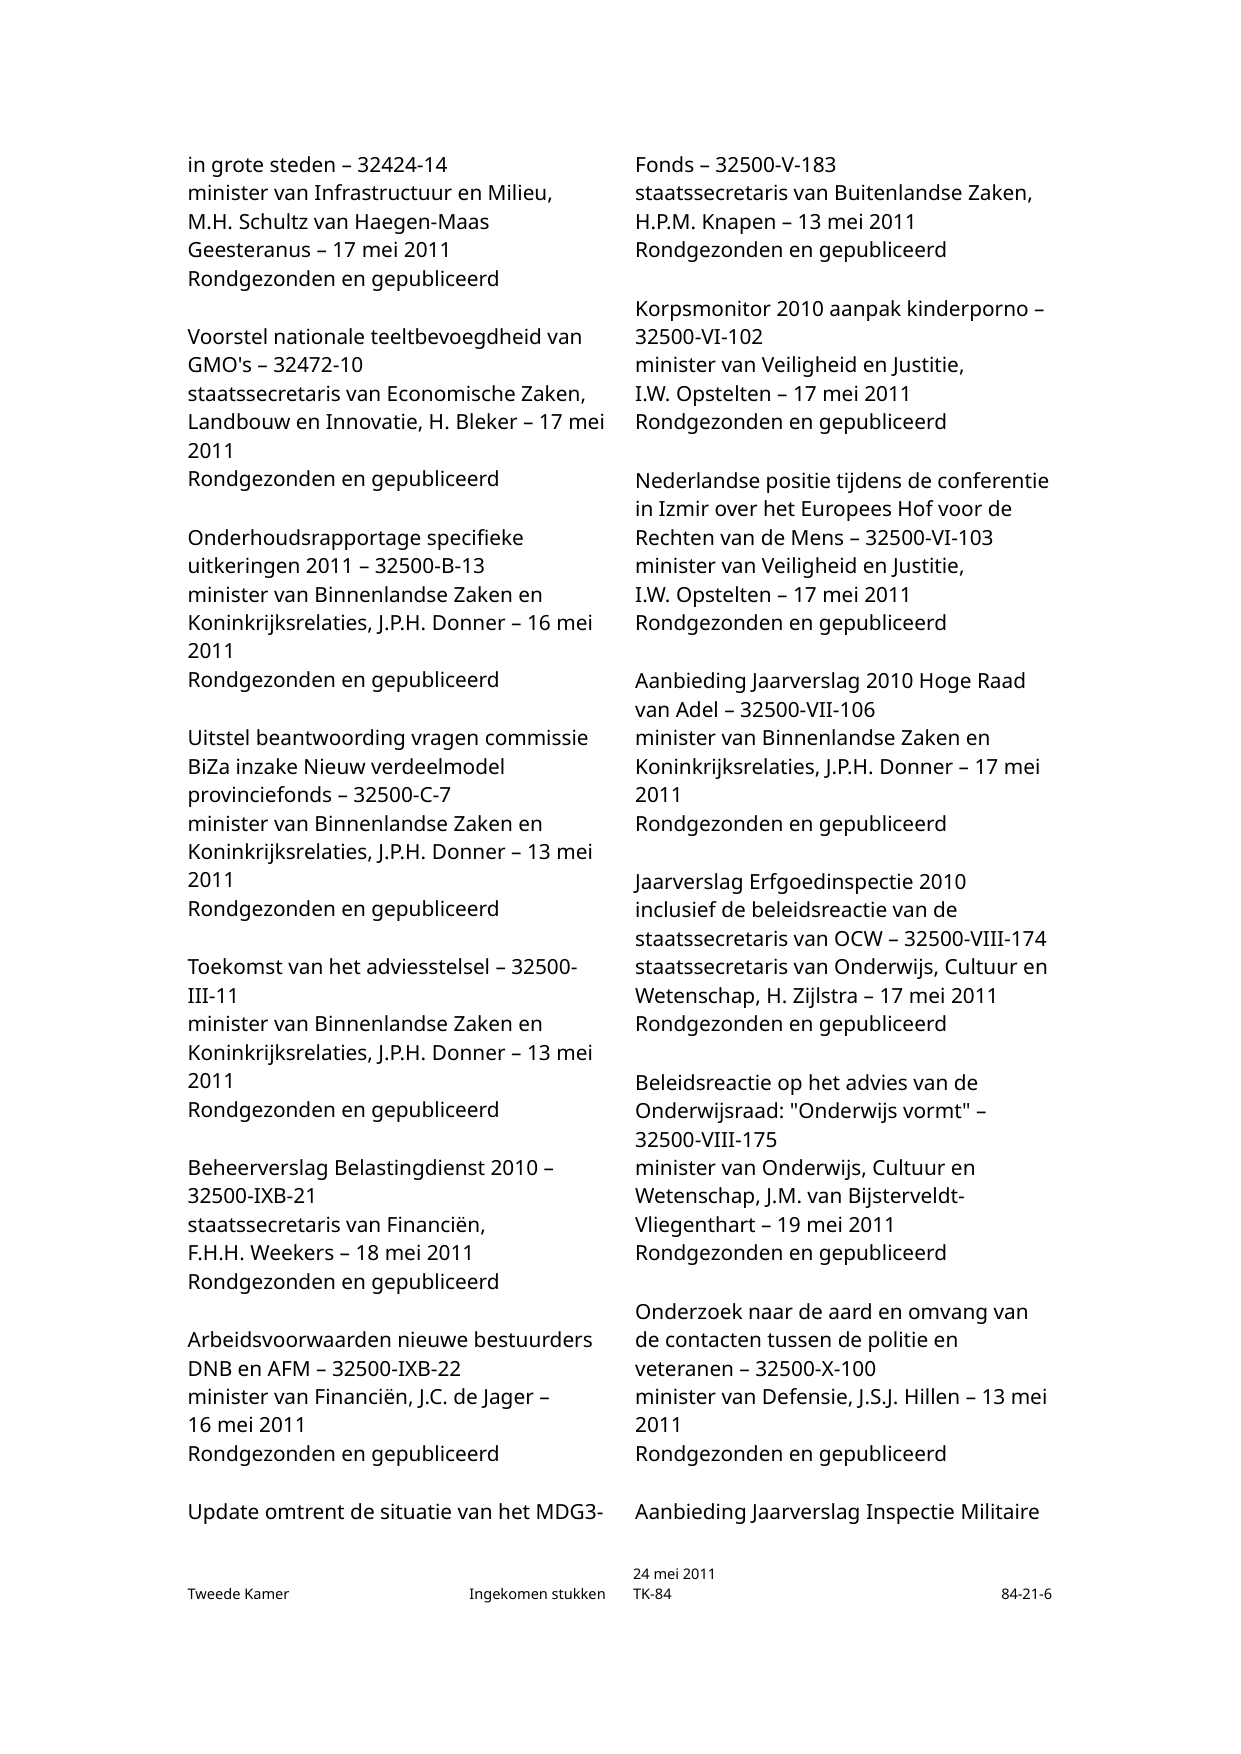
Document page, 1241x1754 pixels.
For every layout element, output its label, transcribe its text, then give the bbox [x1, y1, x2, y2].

text staatssecretaris van Onderwijs, Cultuur en Wetenschap, H. Zijlstra – 17 mei 2011 [635, 952, 1053, 1009]
text minister van Binnenlandse Zaken en Koninkrijksrelaties, J.P.H. Donner – 17 mei 2011 [635, 723, 1053, 809]
text minister van Defensie, J.S.J. Hillen – 13 mei 2011 [635, 1382, 1053, 1439]
text Beheerverslag Belastingdienst 2010 – 32500-IXB-21 [187, 1153, 605, 1210]
text staatssecretaris van Financiën, F.H.H. Weekers – 18 mei 2011 [187, 1210, 605, 1267]
text Rondgezonden en gepubliceerd [635, 407, 1053, 436]
text Onderhoudsrapportage specifieke uitkeringen 2011 – 32500-B-13 [187, 523, 605, 580]
text minister van Binnenlandse Zaken en Koninkrijksrelaties, J.P.H. Donner – 13 mei 2011 [187, 1009, 605, 1095]
text Rondgezonden en gepubliceerd [635, 809, 1053, 837]
text Onderzoek naar de aard en omvang van de contacten tussen de politie en veteranen – 32500-X-100 [635, 1297, 1053, 1382]
text Rondgezonden en gepubliceerd [187, 264, 605, 292]
text minister van Veiligheid en Justitie, I.W. Opstelten – 17 mei 2011 [635, 551, 1053, 608]
text Rondgezonden en gepubliceerd [187, 1095, 605, 1123]
text Nederlandse positie tijdens de conferentie in Izmir over het Europees Hof voor de Rechten van de Mens – 32500-VI-103 [635, 466, 1053, 551]
text in grote steden – 32424-14 [187, 150, 605, 178]
text Aanbieding Jaarverslag 2010 Hoge Raad van Adel – 32500-VII-106 [635, 667, 1053, 723]
text Rondgezonden en gepubliceerd [635, 1439, 1053, 1467]
text Update omtrent de situatie van het MDG3- [187, 1497, 605, 1526]
text Rondgezonden en gepubliceerd [635, 1238, 1053, 1267]
text minister van Binnenlandse Zaken en Koninkrijksrelaties, J.P.H. Donner – 13 mei 2011 [187, 809, 605, 894]
text Arbeidsvoorwaarden nieuwe bestuurders DNB en AFM – 32500-IXB-22 [187, 1325, 605, 1382]
text Toekomst van het adviesstelsel – 32500-III-11 [187, 952, 605, 1009]
text Rondgezonden en gepubliceerd [635, 608, 1053, 637]
text Rondgezonden en gepubliceerd [187, 1267, 605, 1295]
text staatssecretaris van Buitenlandse Zaken, H.P.M. Knapen – 13 mei 2011 [635, 178, 1053, 235]
text Uitstel beantwoording vragen commissie BiZa inzake Nieuw verdeelmodel provinciefonds – 32500-C-7 [187, 723, 605, 809]
text Fonds – 32500-V-183 [635, 150, 1053, 178]
text minister van Binnenlandse Zaken en Koninkrijksrelaties, J.P.H. Donner – 16 mei 2011 [187, 580, 605, 665]
text Beleidsreactie op het advies van de Onderwijsraad: "Onderwijs vormt" – 32500-VIII-175 [635, 1068, 1053, 1153]
text Rondgezonden en gepubliceerd [635, 235, 1053, 264]
text Rondgezonden en gepubliceerd [187, 464, 605, 493]
text staatssecretaris van Economische Zaken, Landbouw en Innovatie, H. Bleker – 17 mei 2011 [187, 379, 605, 464]
text Rondgezonden en gepubliceerd [635, 1009, 1053, 1038]
text Voorstel nationale teeltbevoegdheid van GMO's – 32472-10 [187, 322, 605, 379]
text minister van Financiën, J.C. de Jager – 16 mei 2011 [187, 1382, 605, 1439]
text Aanbieding Jaarverslag Inspectie Militaire [635, 1497, 1053, 1526]
text minister van Onderwijs, Cultuur en Wetenschap, J.M. van Bijsterveldt-Vliegenthart – 19 mei 2011 [635, 1153, 1053, 1238]
text Jaarverslag Erfgoedinspectie 2010 inclusief de beleidsreactie van de staatssecretaris van OCW – 32500-VIII-174 [635, 867, 1053, 952]
text Rondgezonden en gepubliceerd [187, 894, 605, 922]
text minister van Infrastructuur en Milieu, M.H. Schultz van Haegen-Maas Geesteranus – 17 mei 2011 [187, 178, 605, 264]
text Korpsmonitor 2010 aanpak kinderporno – 32500-VI-102 [635, 294, 1053, 351]
text Rondgezonden en gepubliceerd [187, 1439, 605, 1467]
text minister van Veiligheid en Justitie, I.W. Opstelten – 17 mei 2011 [635, 351, 1053, 407]
text Rondgezonden en gepubliceerd [187, 665, 605, 693]
